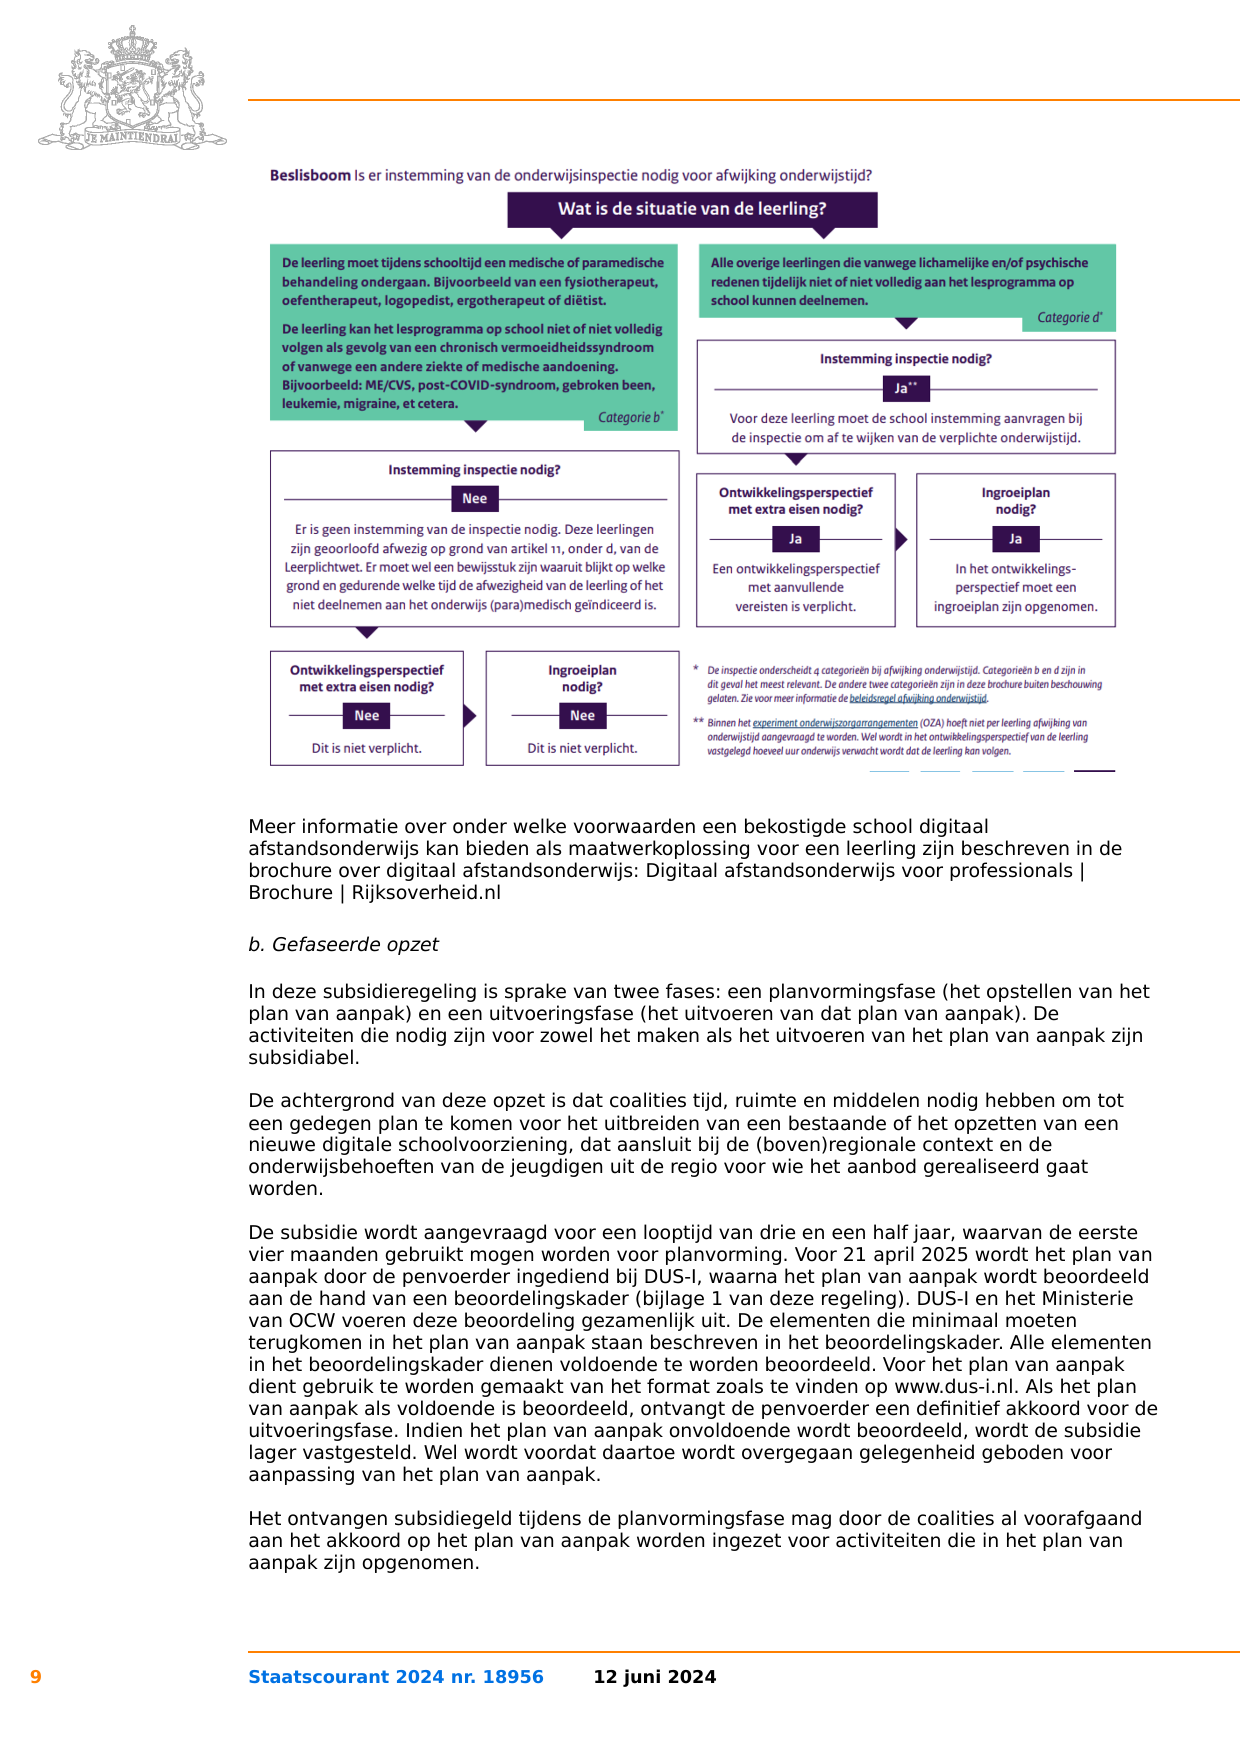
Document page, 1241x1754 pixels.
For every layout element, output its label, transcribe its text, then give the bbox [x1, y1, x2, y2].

subtitle b. Gefaseerde opzet [248, 934, 1163, 956]
text Meer informatie over onder welke voorwaarden een bekostigde school digitaal afstandsonderwijs kan bieden als maatwerkoplossing voor een leerling zijn beschreven in de brochure over digitaal afstandsonderwijs: Digitaal afstandsonderwijs voor professionals | Brochure | Rijksoverheid.nl [248, 816, 1163, 904]
text De subsidie wordt aangevraagd voor een looptijd van drie en een half jaar, waarvan de eerste vier maanden gebruikt mogen worden voor planvorming. Voor 21 april 2025 wordt het plan van aanpak door de penvoerder ingediend bij DUS-I, waarna het plan van aanpak wordt beoordeeld aan de hand van een beoordelingskader (bijlage 1 van deze regeling). DUS-I en het Ministerie van OCW voeren deze beoordeling gezamenlijk uit. De elementen die minimaal moeten terugkomen in het plan van aanpak staan beschreven in het beoordelingskader. Alle elementen in het beoordelingskader dienen voldoende te worden beoordeeld. Voor het plan van aanpak dient gebruik te worden gemaakt van het format zoals te vinden op www.dus-i.nl. Als het plan van aanpak als voldoende is beoordeeld, ontvangt de penvoerder een definitief akkoord voor de uitvoeringsfase. Indien het plan van aanpak onvoldoende wordt beoordeeld, wordt de subsidie lager vastgesteld. Wel wordt voordat daartoe wordt overgegaan gelegenheid geboden voor aanpassing van het plan van aanpak. [248, 1222, 1163, 1486]
text Het ontvangen subsidiegeld tijdens de planvormingsfase mag door de coalities al voorafgaand aan het akkoord op het plan van aanpak worden ingezet voor activiteiten die in het plan van aanpak zijn opgenomen. [248, 1508, 1163, 1574]
picture [248, 151, 1134, 772]
text In deze subsidieregeling is sprake van twee fases: een planvormingsfase (het opstellen van het plan van aanpak) en een uitvoeringsfase (het uitvoeren van dat plan van aanpak). De activiteiten die nodig zijn voor zowel het maken als het uitvoeren van het plan van aanpak zijn subsidiabel. [248, 981, 1163, 1068]
text De achtergrond van deze opzet is dat coalities tijd, ruimte en middelen nodig hebben om tot een gedegen plan te komen voor het uitbreiden van een bestaande of het opzetten van een nieuwe digitale schoolvoorziening, dat aansluit bij de (boven)regionale context en de onderwijsbehoeften van de jeugdigen uit de regio voor wie het aanbod gerealiseerd gaat worden. [248, 1090, 1163, 1200]
picture [38, 25, 227, 150]
